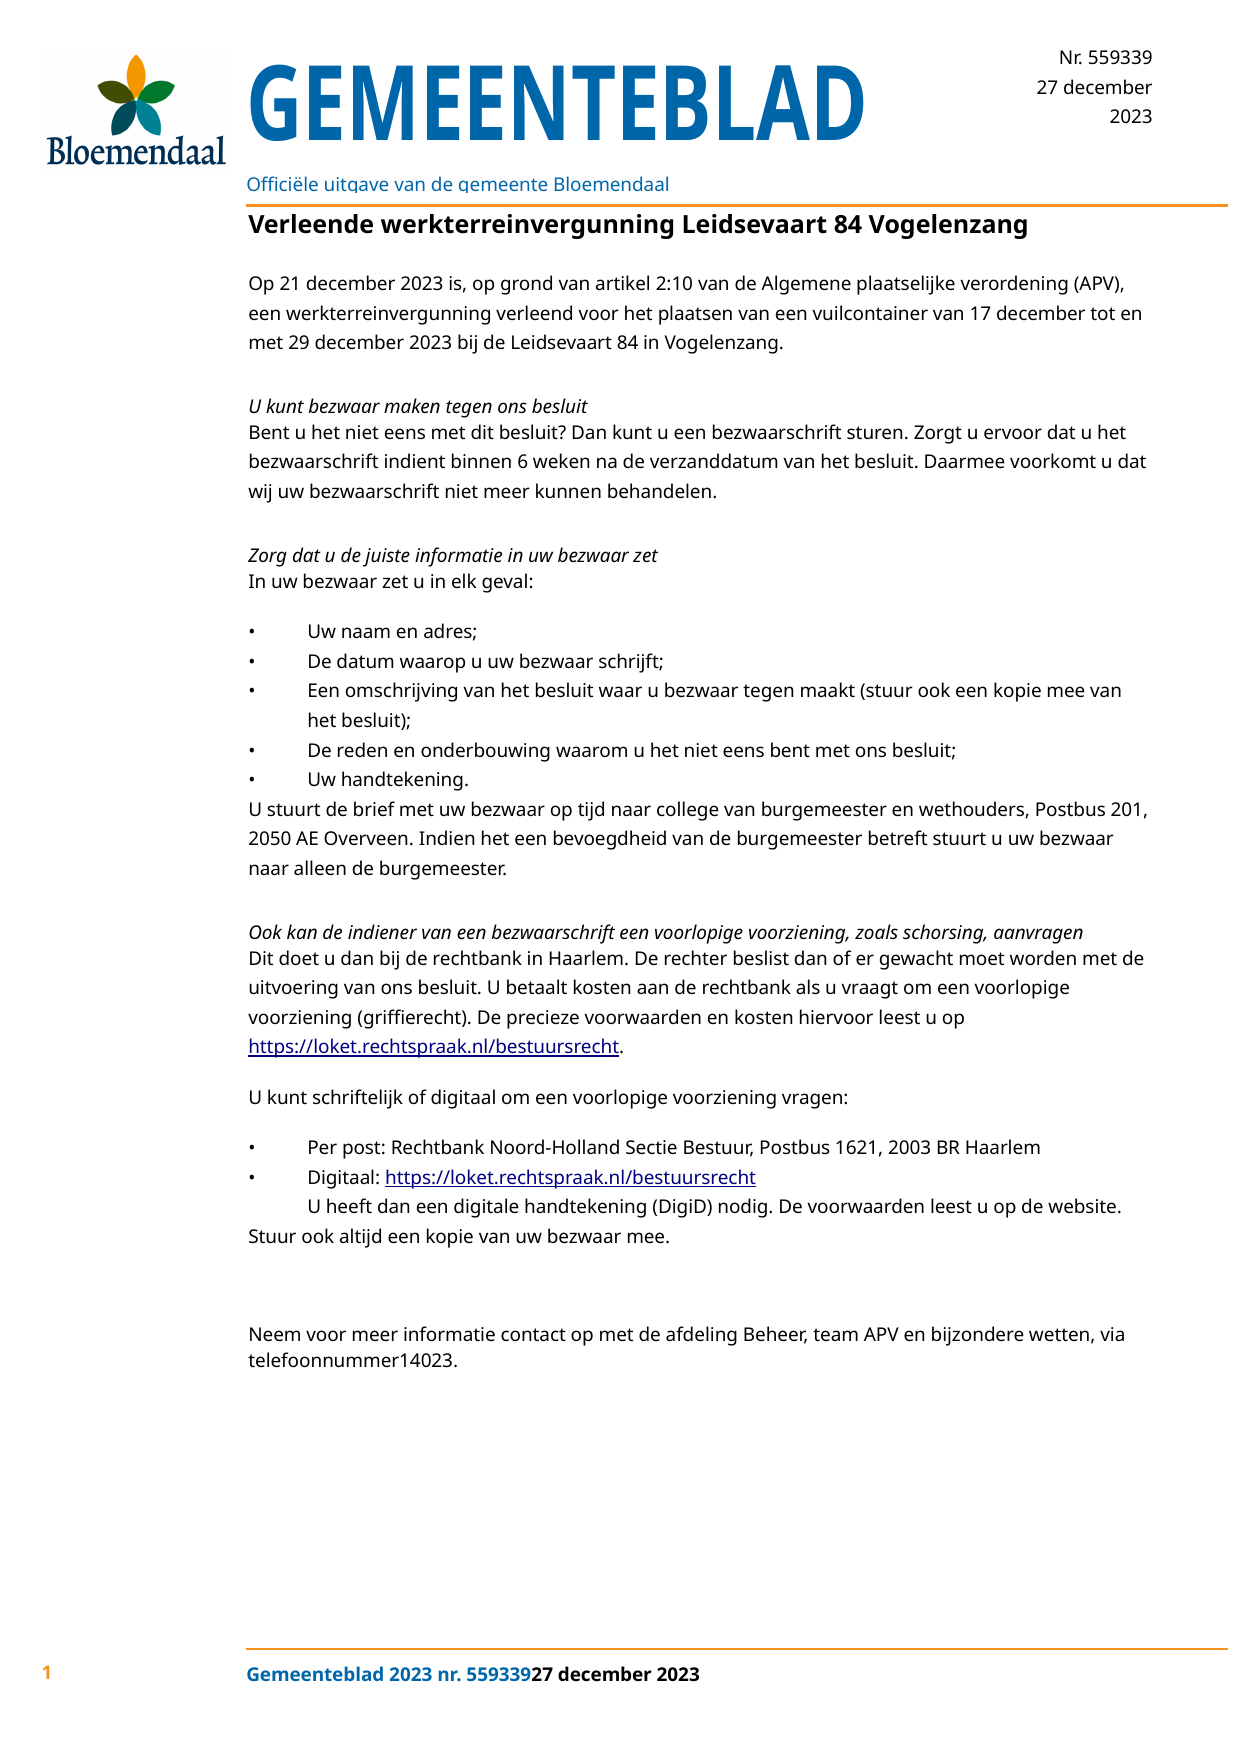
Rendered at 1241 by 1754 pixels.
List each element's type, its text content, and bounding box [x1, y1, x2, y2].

text Ook kan de indiener van een bezwaarschrift een voorlopige voorziening, zoals schorsing, aanvragen [248, 919, 1152, 945]
text Zorg dat u de juiste informatie in uw bezwaar zet [248, 542, 1152, 568]
list U heeft dan een digitale handtekening (DigiD) nodig. De voorwaarden leest u op de website. [248, 1193, 1152, 1219]
text In uw bezwaar zet u in elk geval: [248, 568, 1152, 594]
list Een omschrijving van het besluit waar u bezwaar tegen maakt (stuur ook een kopie mee van het besluit); [248, 678, 1152, 733]
text Stuur ook altijd een kopie van uw bezwaar mee. [248, 1223, 1152, 1249]
text U stuurt de brief met uw bezwaar op tijd naar college van burgemeester en wethouders, Postbus 201, 2050 AE Overveen. Indien het een bevoegdheid van de burgemeester betreft stuurt u uw bezwaar naar alleen de burgemeester. [248, 796, 1152, 881]
list De reden en onderbouwing waarom u het niet eens bent met ons besluit; [248, 737, 1152, 762]
list Uw naam en adres; [248, 618, 1152, 644]
text U kunt schriftelijk of digitaal om een voorlopige voorziening vragen: [248, 1084, 1152, 1110]
text Op 21 december 2023 is, op grond van artikel 2:10 van de Algemene plaatselijke verordening (APV), een werkterreinvergunning verleend voor het plaatsen van een vuilcontainer van 17 december tot en met 29 december 2023 bij de Leidsevaart 84 in Vogelenzang. [248, 270, 1152, 355]
text Bent u het niet eens met dit besluit? Dan kunt u een bezwaarschrift sturen. Zorgt u ervoor dat u het bezwaarschrift indient binnen 6 weken na de verzanddatum van het besluit. Daarmee voorkomt u dat wij uw bezwaarschrift niet meer kunnen behandelen. [248, 419, 1152, 504]
list Per post: Rechtbank Noord-Holland Sectie Bestuur, Postbus 1621, 2003 BR Haarlem [248, 1134, 1152, 1160]
list Digitaal: https://loket.rechtspraak.nl/bestuursrecht [248, 1164, 1152, 1190]
text Dit doet u dan bij de rechtbank in Haarlem. De rechter beslist dan of er gewacht moet worden met de uitvoering van ons besluit. U betaalt kosten aan de rechtbank als u vraagt om een voorlopige voorziening (griffierecht). De precieze voorwaarden en kosten hiervoor leest u op https://loket.rechtspraak.nl/bestuursrecht. [248, 945, 1152, 1059]
text U kunt bezwaar maken tegen ons besluit [248, 393, 1152, 419]
text Verleende werkterreinvergunning Leidsevaart 84 Vogelenzang [248, 207, 1152, 241]
text Neem voor meer informatie contact op met de afdeling Beheer, team APV en bijzondere wetten, via telefoonnummer14023. [248, 1321, 1152, 1373]
list Uw handtekening. [248, 766, 1152, 792]
picture [41, 47, 231, 172]
list De datum waarop u uw bezwaar schrijft; [248, 648, 1152, 674]
